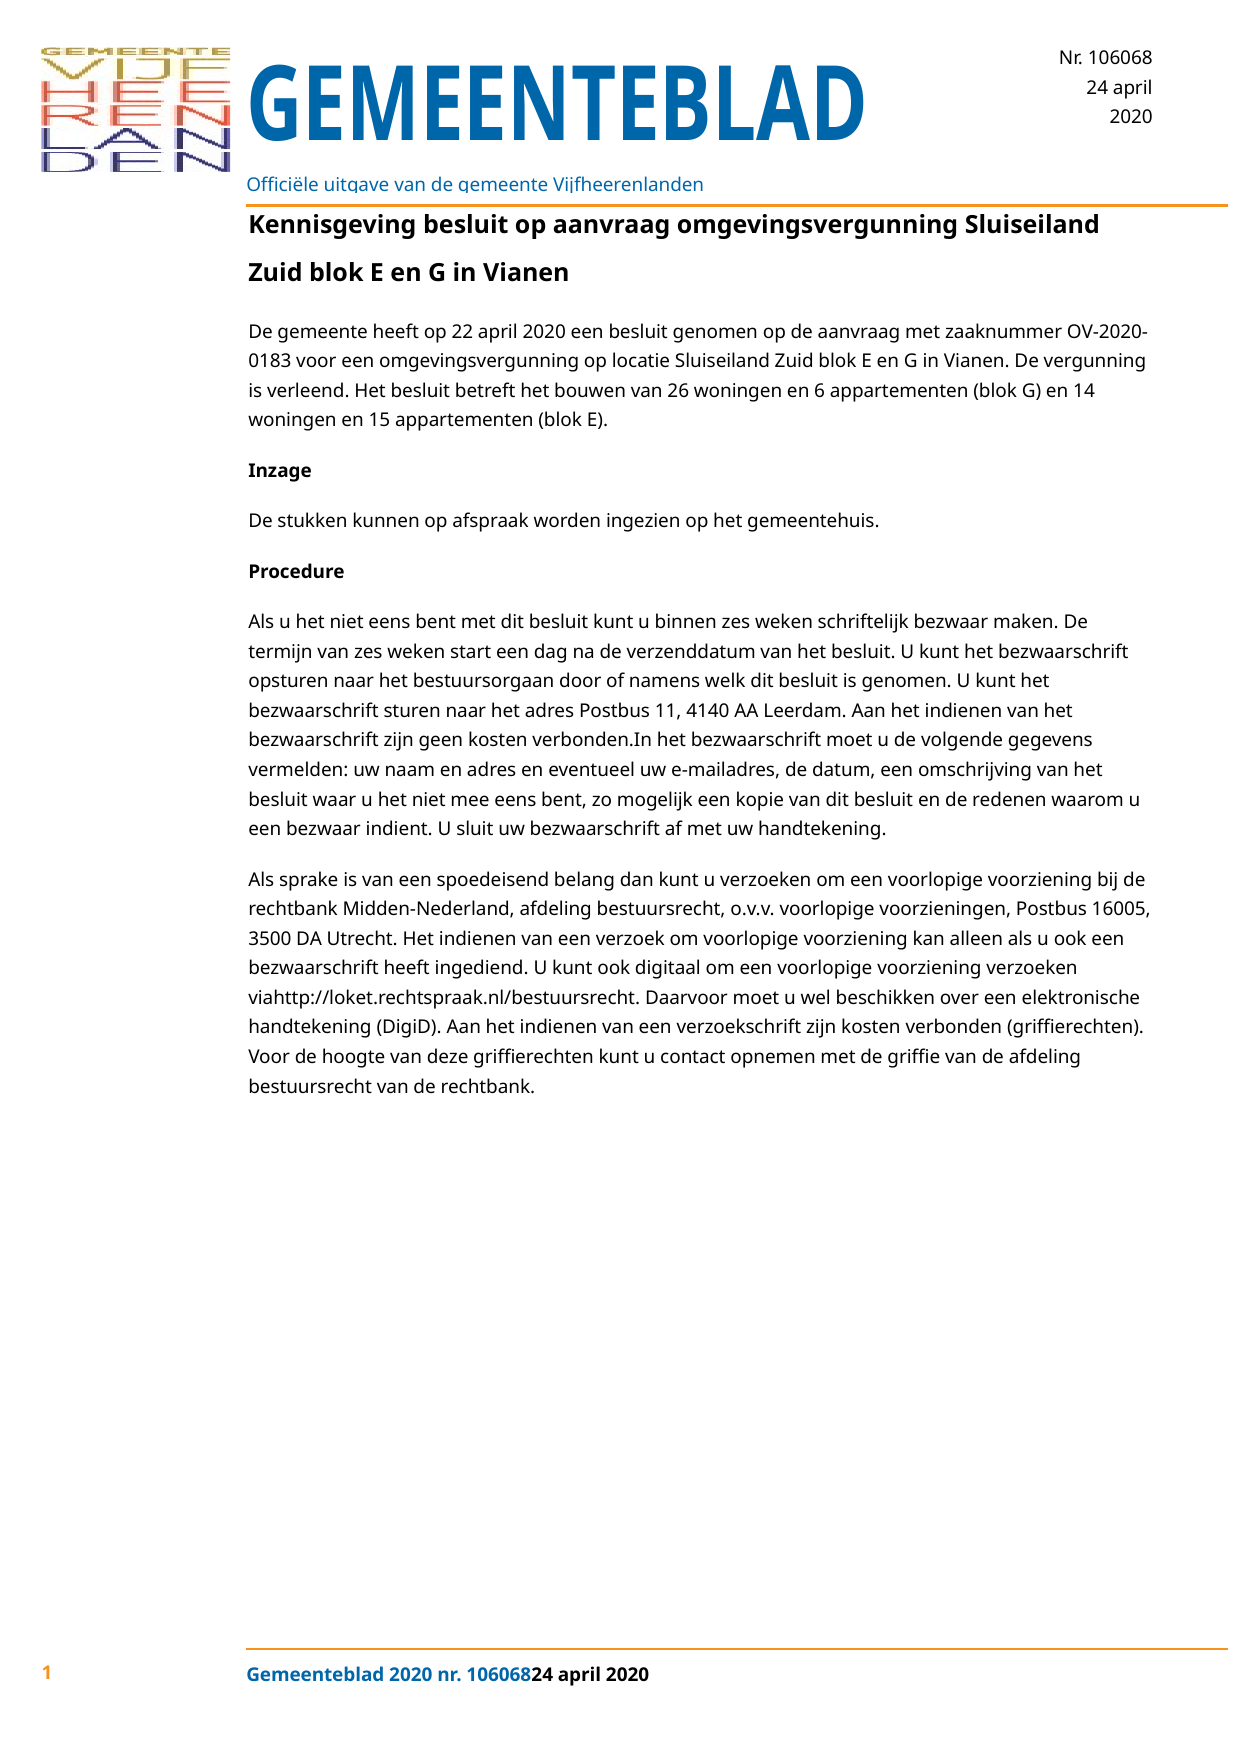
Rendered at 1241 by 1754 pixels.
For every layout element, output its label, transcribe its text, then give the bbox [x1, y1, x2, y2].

text Als u het niet eens bent met dit besluit kunt u binnen zes weken schriftelijk bezwaar maken. De termijn van zes weken start een dag na de verzenddatum van het besluit. U kunt het bezwaarschrift opsturen naar het bestuursorgaan door of namens welk dit besluit is genomen. U kunt het bezwaarschrift sturen naar het adres Postbus 11, 4140 AA Leerdam. Aan het indienen van het bezwaarschrift zijn geen kosten verbonden.In het bezwaarschrift moet u de volgende gegevens vermelden: uw naam en adres en eventueel uw e-mailadres, de datum, een omschrijving van het besluit waar u het niet mee eens bent, zo mogelijk een kopie van dit besluit en de redenen waarom u een bezwaar indient. U sluit uw bezwaarschrift af met uw handtekening. [248, 608, 1152, 841]
text Inzage [248, 457, 1152, 483]
text Procedure [248, 558, 1152, 584]
text Kennisgeving besluit op aanvraag omgevingsvergunning Sluiseiland Zuid blok E en G in Vianen [248, 207, 1152, 288]
text De gemeente heeft op 22 april 2020 een besluit genomen op de aanvraag met zaaknummer OV-2020-0183 voor een omgevingsvergunning op locatie Sluiseiland Zuid blok E en G in Vianen. De vergunning is verleend. Het besluit betreft het bouwen van 26 woningen en 6 appartementen (blok G) en 14 woningen en 15 appartementen (blok E). [248, 318, 1152, 432]
text De stukken kunnen op afspraak worden ingezien op het gemeentehuis. [248, 507, 1152, 533]
picture [41, 47, 231, 172]
text Als sprake is van een spoedeisend belang dan kunt u verzoeken om een voorlopige voorziening bij de rechtbank Midden-Nederland, afdeling bestuursrecht, o.v.v. voorlopige voorzieningen, Postbus 16005, 3500 DA Utrecht. Het indienen van een verzoek om voorlopige voorziening kan alleen als u ook een bezwaarschrift heeft ingediend. U kunt ook digitaal om een voorlopige voorziening verzoeken viahttp://loket.rechtspraak.nl/bestuursrecht. Daarvoor moet u wel beschikken over een elektronische handtekening (DigiD). Aan het indienen van een verzoekschrift zijn kosten verbonden (griffierechten). Voor de hoogte van deze griffierechten kunt u contact opnemen met de griffie van de afdeling bestuursrecht van de rechtbank. [248, 866, 1152, 1099]
